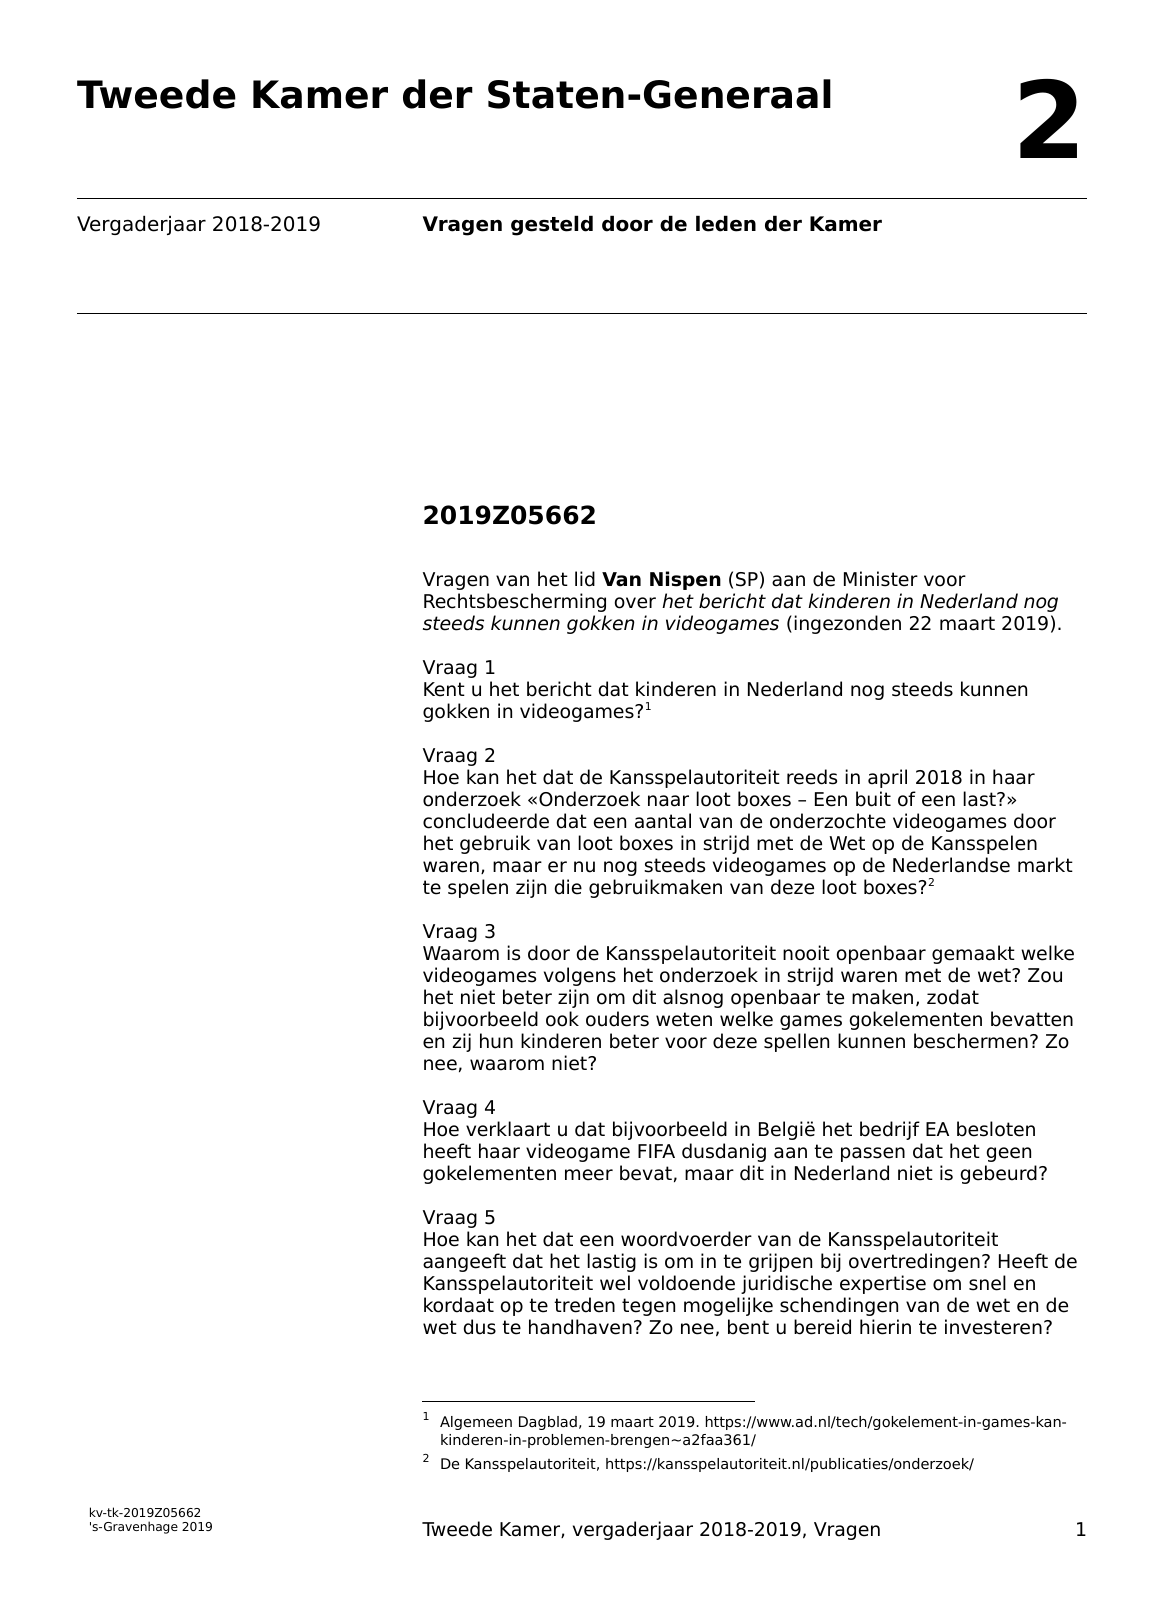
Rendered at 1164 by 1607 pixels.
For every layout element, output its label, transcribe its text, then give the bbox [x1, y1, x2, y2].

text 2019Z05662 [422, 501, 1087, 531]
text Vraag 4 [422, 1097, 1087, 1119]
text Vraag 1 [422, 657, 1087, 679]
text 's-Gravenhage 2019 [88, 1520, 323, 1534]
table_header 2 [886, 59, 1087, 198]
text Vragen van het lid Van Nispen (SP) aan de Minister voor Rechtsbescherming over het bericht dat kinderen in Nederland nog steeds kunnen gokken in videogames (ingezonden 22 maart 2019). [422, 569, 1087, 635]
table_header Tweede Kamer der Staten-Generaal [77, 59, 886, 198]
text Waarom is door de Kansspelautoriteit nooit openbaar gemaakt welke videogames volgens het onderzoek in strijd waren met de wet? Zou het niet beter zijn om dit alsnog openbaar te maken, zodat bijvoorbeeld ook ouders weten welke games gokelementen bevatten en zij hun kinderen beter voor deze spellen kunnen beschermen? Zo nee, waarom niet? [422, 943, 1087, 1075]
text Kent u het bericht dat kinderen in Nederland nog steeds kunnen gokken in videogames? [422, 679, 1087, 723]
text Algemeen Dagblad, 19 maart 2019. https://www.ad.nl/tech/gokelement-in-games-kan-kinderen-in-problemen-brengen~a2faa361/ [422, 1410, 1087, 1449]
text De Kansspelautoriteit, https://kansspelautoriteit.nl/publicaties/onderzoek/ [422, 1452, 1087, 1474]
text kv-tk-2019Z05662 [88, 1506, 323, 1520]
text Hoe kan het dat een woordvoerder van de Kansspelautoriteit aangeeft dat het lastig is om in te grijpen bij overtredingen? Heeft de Kansspelautoriteit wel voldoende juridische expertise om snel en kordaat op te treden tegen mogelijke schendingen van de wet en de wet dus te handhaven? Zo nee, bent u bereid hierin te investeren? [422, 1229, 1087, 1339]
text Hoe verklaart u dat bijvoorbeeld in België het bedrijf EA besloten heeft haar videogame FIFA dusdanig aan te passen dat het geen gokelementen meer bevat, maar dit in Nederland niet is gebeurd? [422, 1119, 1087, 1185]
text Vraag 3 [422, 921, 1087, 943]
text Hoe kan het dat de Kansspelautoriteit reeds in april 2018 in haar onderzoek «Onderzoek naar loot boxes – Een buit of een last?» concludeerde dat een aantal van de onderzochte videogames door het gebruik van loot boxes in strijd met de Wet op de Kansspelen waren, maar er nu nog steeds videogames op de Nederlandse markt te spelen zijn die gebruikmaken van deze loot boxes? [422, 767, 1087, 899]
table_cell Vragen gesteld door de leden der Kamer [422, 199, 1087, 313]
table_cell Vergaderjaar 2018-2019 [77, 199, 422, 313]
text Vraag 2 [422, 745, 1087, 767]
text Vraag 5 [422, 1207, 1087, 1229]
